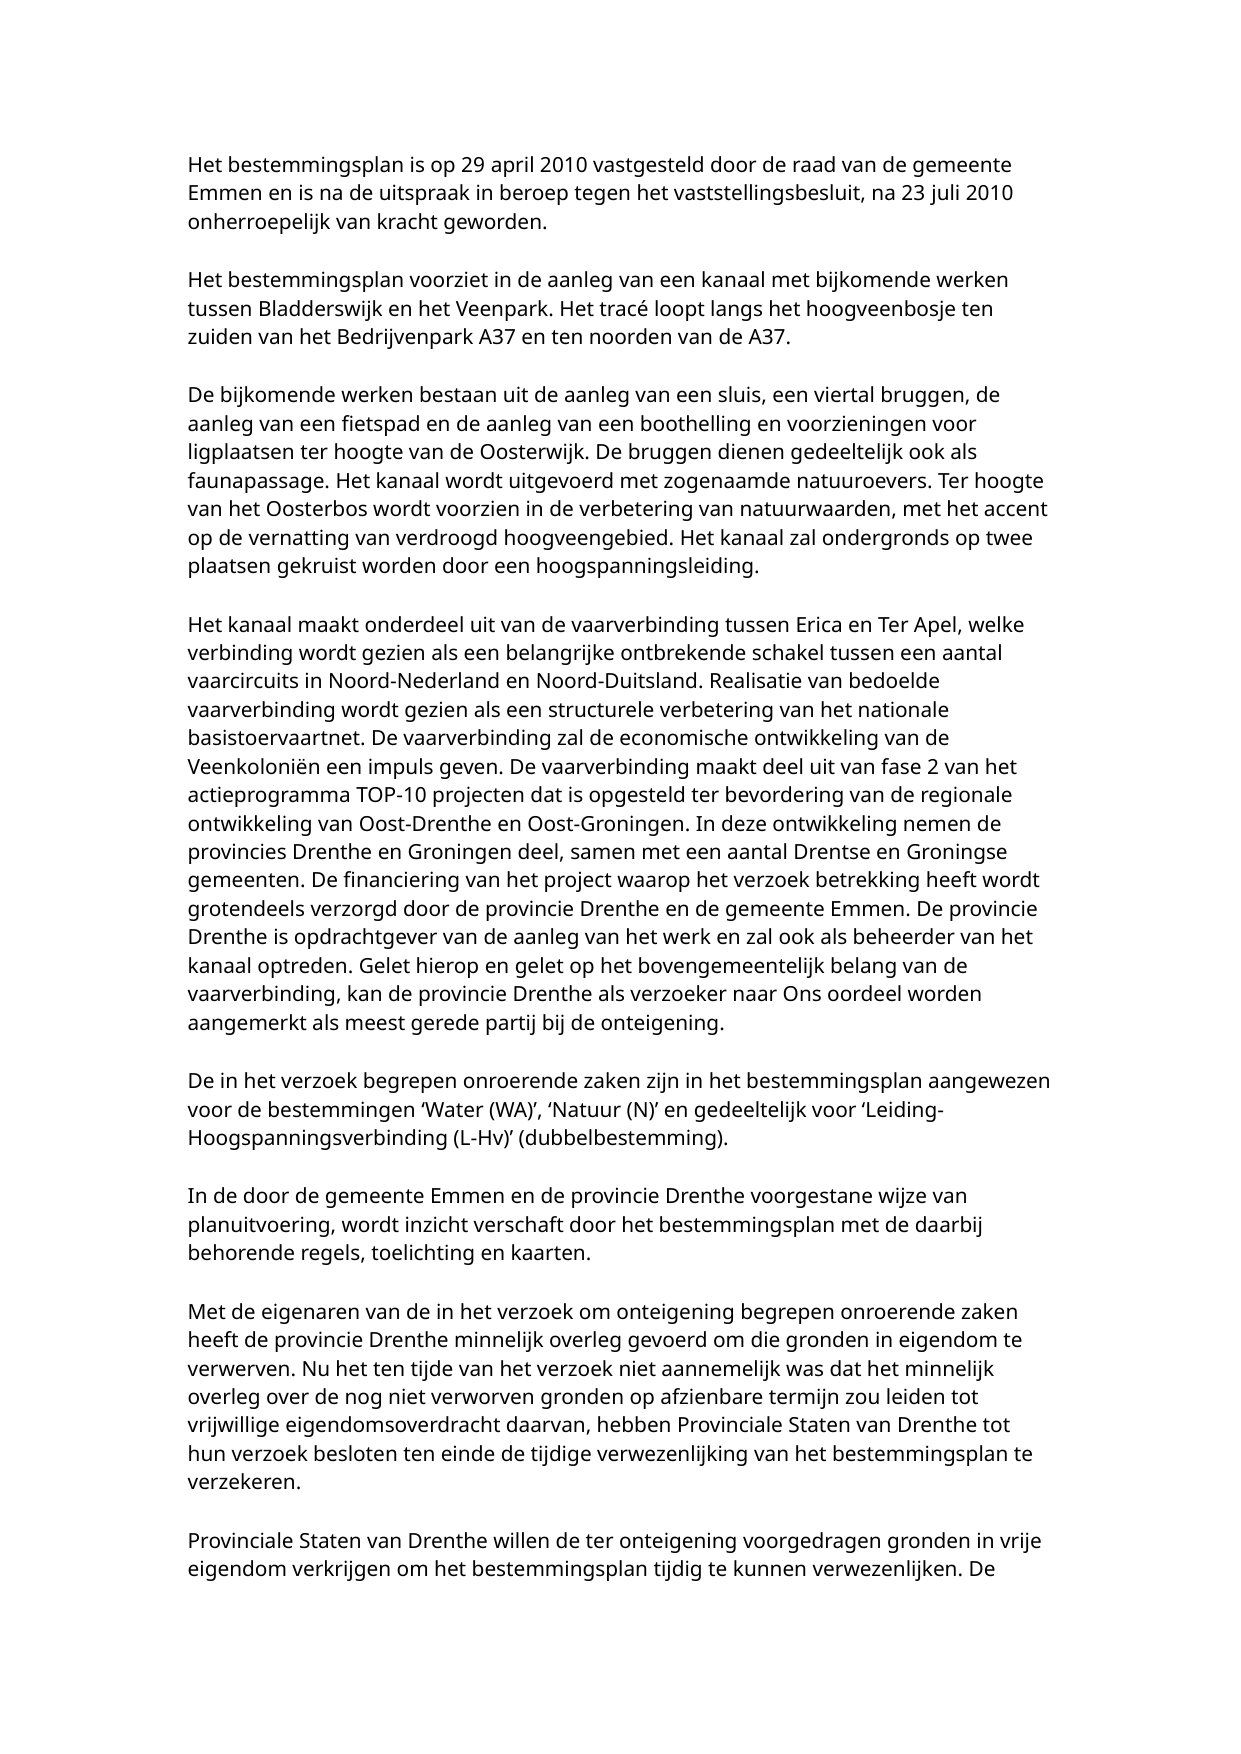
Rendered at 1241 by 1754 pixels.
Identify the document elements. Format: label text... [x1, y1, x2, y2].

text De bijkomende werken bestaan uit de aanleg van een sluis, een viertal bruggen, de aanleg van een fietspad en de aanleg van een boothelling en voorzieningen voor ligplaatsen ter hoogte van de Oosterwijk. De bruggen dienen gedeeltelijk ook als faunapassage. Het kanaal wordt uitgevoerd met zogenaamde natuuroevers. Ter hoogte van het Oosterbos wordt voorzien in de verbetering van natuurwaarden, met het accent op de vernatting van verdroogd hoogveengebied. Het kanaal zal ondergronds op twee plaatsen gekruist worden door een hoogspanningsleiding. [187, 381, 1053, 580]
text Provinciale Staten van Drenthe willen de ter onteigening voorgedragen gronden in vrije eigendom verkrijgen om het bestemmingsplan tijdig te kunnen verwezenlijken. De [187, 1526, 1053, 1583]
text Het bestemmingsplan is op 29 april 2010 vastgesteld door de raad van de gemeente Emmen en is na de uitspraak in beroep tegen het vaststellingsbesluit, na 23 juli 2010 onherroepelijk van kracht geworden. [187, 150, 1053, 235]
text In de door de gemeente Emmen en de provincie Drenthe voorgestane wijze van planuitvoering, wordt inzicht verschaft door het bestemmingsplan met de daarbij behorende regels, toelichting en kaarten. [187, 1182, 1053, 1267]
text Het kanaal maakt onderdeel uit van de vaarverbinding tussen Erica en Ter Apel, welke verbinding wordt gezien als een belangrijke ontbrekende schakel tussen een aantal vaarcircuits in Noord-Nederland en Noord-Duitsland. Realisatie van bedoelde vaarverbinding wordt gezien als een structurele verbetering van het nationale basistoervaartnet. De vaarverbinding zal de economische ontwikkeling van de Veenkoloniën een impuls geven. De vaarverbinding maakt deel uit van fase 2 van het actieprogramma TOP-10 projecten dat is opgesteld ter bevordering van de regionale ontwikkeling van Oost-Drenthe en Oost-Groningen. In deze ontwikkeling nemen de provincies Drenthe en Groningen deel, samen met een aantal Drentse en Groningse gemeenten. De financiering van het project waarop het verzoek betrekking heeft wordt grotendeels verzorgd door de provincie Drenthe en de gemeente Emmen. De provincie Drenthe is opdrachtgever van de aanleg van het werk en zal ook als beheerder van het kanaal optreden. Gelet hierop en gelet op het bovengemeentelijk belang van de vaarverbinding, kan de provincie Drenthe als verzoeker naar Ons oordeel worden aangemerkt als meest gerede partij bij de onteigening. [187, 610, 1053, 1036]
text De in het verzoek begrepen onroerende zaken zijn in het bestemmingsplan aangewezen voor de bestemmingen ‘Water (WA)’, ‘Natuur (N)’ en gedeeltelijk voor ‘Leiding-Hoogspanningsverbinding (L-Hv)’ (dubbelbestemming). [187, 1066, 1053, 1152]
text Met de eigenaren van de in het verzoek om onteigening begrepen onroerende zaken heeft de provincie Drenthe minnelijk overleg gevoerd om die gronden in eigendom te verwerven. Nu het ten tijde van het verzoek niet aannemelijk was dat het minnelijk overleg over de nog niet verworven gronden op afzienbare termijn zou leiden tot vrijwillige eigendomsoverdracht daarvan, hebben Provinciale Staten van Drenthe tot hun verzoek besloten ten einde de tijdige verwezenlijking van het bestemmingsplan te verzekeren. [187, 1297, 1053, 1496]
text Het bestemmingsplan voorziet in de aanleg van een kanaal met bijkomende werken tussen Bladderswijk en het Veenpark. Het tracé loopt langs het hoogveenbosje ten zuiden van het Bedrijvenpark A37 en ten noorden van de A37. [187, 265, 1053, 351]
